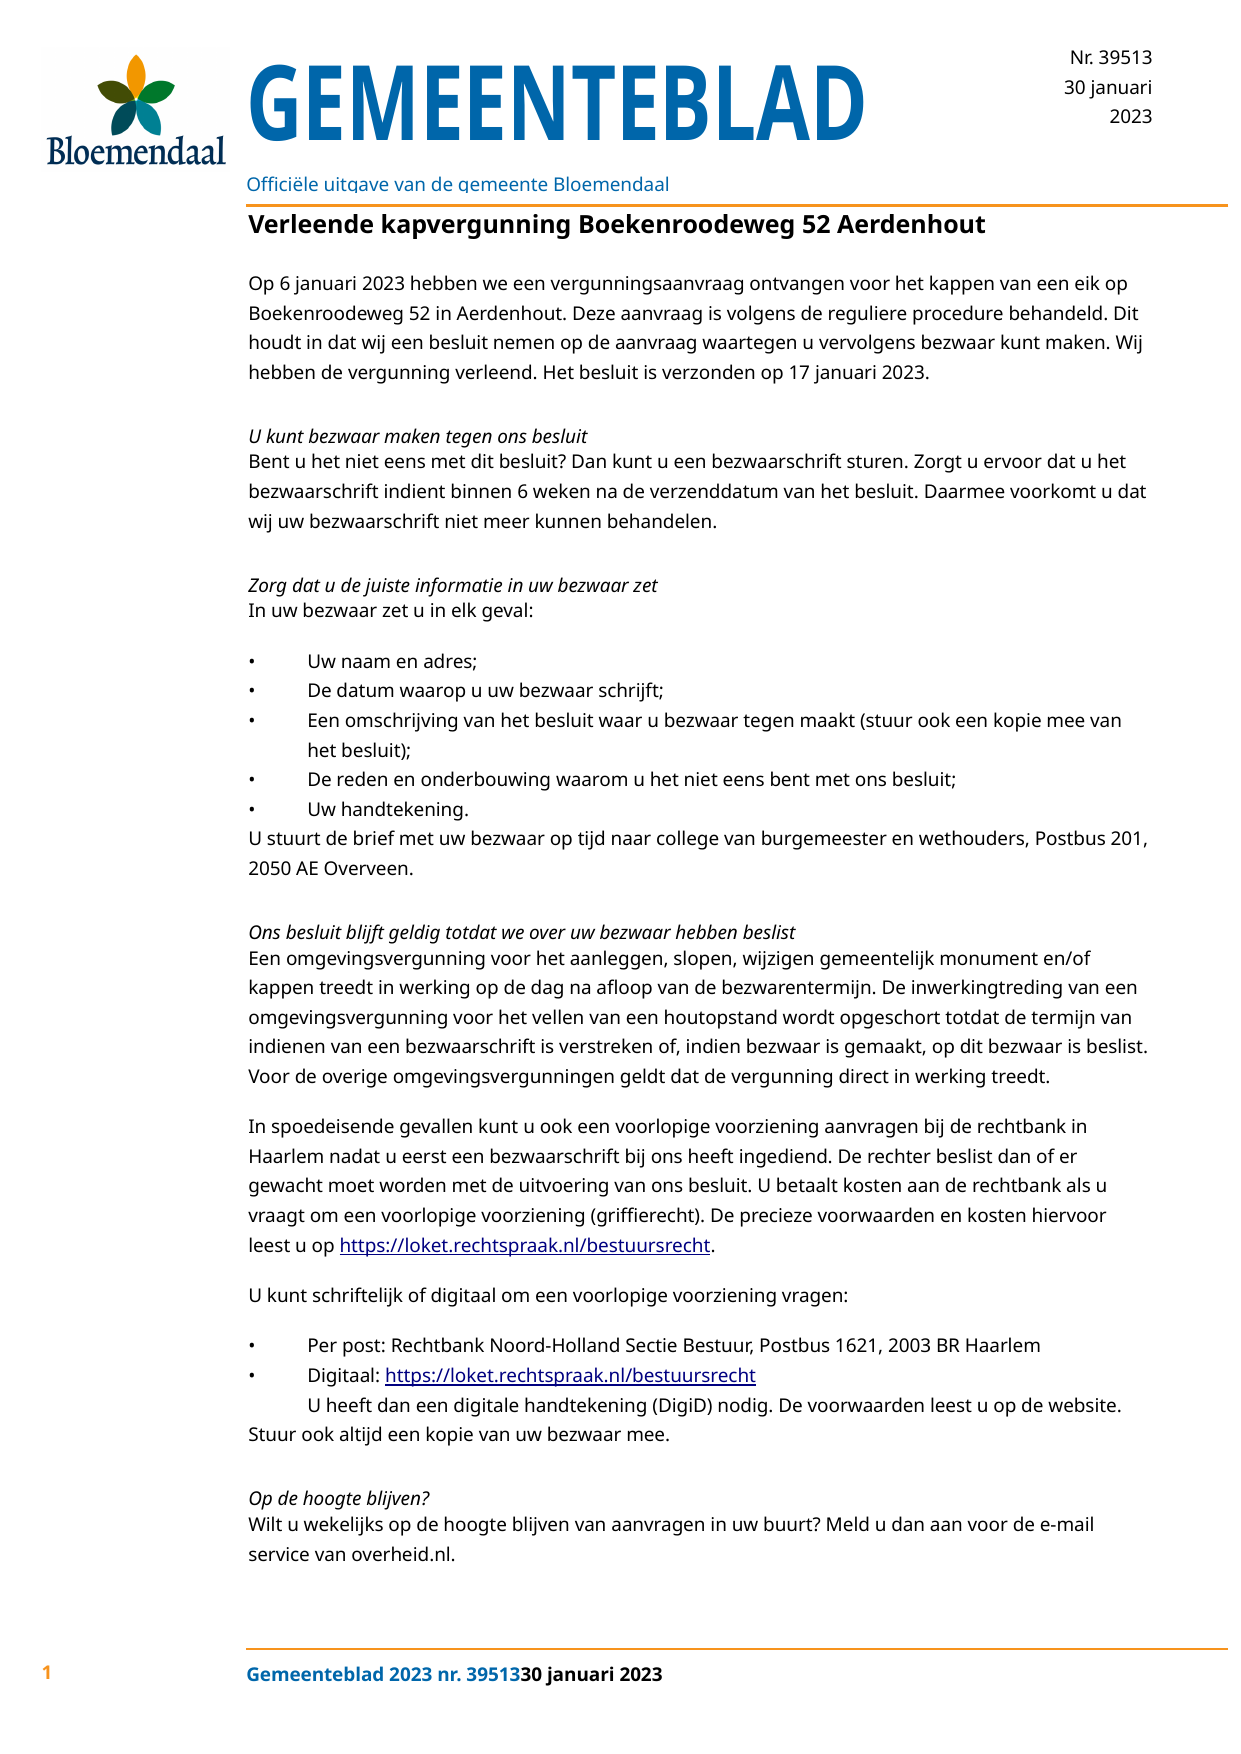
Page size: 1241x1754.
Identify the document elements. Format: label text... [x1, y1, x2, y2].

text Zorg dat u de juiste informatie in uw bezwaar zet [248, 572, 1152, 598]
text U kunt bezwaar maken tegen ons besluit [248, 423, 1152, 449]
text Bent u het niet eens met dit besluit? Dan kunt u een bezwaarschrift sturen. Zorgt u ervoor dat u het bezwaarschrift indient binnen 6 weken na de verzenddatum van het besluit. Daarmee voorkomt u dat wij uw bezwaarschrift niet meer kunnen behandelen. [248, 449, 1152, 534]
text Een omgevingsvergunning voor het aanleggen, slopen, wijzigen gemeentelijk monument en/of kappen treedt in werking op de dag na afloop van de bezwarentermijn. De inwerkingtreding van een omgevingsvergunning voor het vellen van een houtopstand wordt opgeschort totdat de termijn van indienen van een bezwaarschrift is verstreken of, indien bezwaar is gemaakt, op dit bezwaar is beslist. Voor de overige omgevingsvergunningen geldt dat de vergunning direct in werking treedt. [248, 945, 1152, 1089]
text U stuurt de brief met uw bezwaar op tijd naar college van burgemeester en wethouders, Postbus 201, 2050 AE Overveen. [248, 826, 1152, 881]
picture [41, 47, 231, 172]
text Ons besluit blijft geldig totdat we over uw bezwaar hebben beslist [248, 919, 1152, 945]
list Een omschrijving van het besluit waar u bezwaar tegen maakt (stuur ook een kopie mee van het besluit); [248, 707, 1152, 762]
text In uw bezwaar zet u in elk geval: [248, 598, 1152, 623]
text Op 6 januari 2023 hebben we een vergunningsaanvraag ontvangen voor het kappen van een eik op Boekenroodeweg 52 in Aerdenhout. Deze aanvraag is volgens de reguliere procedure behandeld. Dit houdt in dat wij een besluit nemen op de aanvraag waartegen u vervolgens bezwaar kunt maken. Wij hebben de vergunning verleend. Het besluit is verzonden op 17 januari 2023. [248, 270, 1152, 385]
list Digitaal: https://loket.rechtspraak.nl/bestuursrecht [248, 1362, 1152, 1388]
list De datum waarop u uw bezwaar schrijft; [248, 678, 1152, 703]
text Op de hoogte blijven? [248, 1485, 1152, 1511]
text Verleende kapvergunning Boekenroodeweg 52 Aerdenhout [248, 207, 1152, 241]
text Stuur ook altijd een kopie van uw bezwaar mee. [248, 1421, 1152, 1447]
text Wilt u wekelijks op de hoogte blijven van aanvragen in uw buurt? Meld u dan aan voor de e-mail service van overheid.nl. [248, 1511, 1152, 1566]
list Uw naam en adres; [248, 648, 1152, 674]
text In spoedeisende gevallen kunt u ook een voorlopige voorziening aanvragen bij de rechtbank in Haarlem nadat u eerst een bezwaarschrift bij ons heeft ingediend. De rechter beslist dan of er gewacht moet worden met de uitvoering van ons besluit. U betaalt kosten aan de rechtbank als u vraagt om een voorlopige voorziening (griffierecht). De precieze voorwaarden en kosten hiervoor leest u op https://loket.rechtspraak.nl/bestuursrecht. [248, 1113, 1152, 1258]
list U heeft dan een digitale handtekening (DigiD) nodig. De voorwaarden leest u op de website. [248, 1392, 1152, 1418]
text U kunt schriftelijk of digitaal om een voorlopige voorziening vragen: [248, 1282, 1152, 1308]
list Uw handtekening. [248, 796, 1152, 822]
list Per post: Rechtbank Noord-Holland Sectie Bestuur, Postbus 1621, 2003 BR Haarlem [248, 1333, 1152, 1358]
list De reden en onderbouwing waarom u het niet eens bent met ons besluit; [248, 766, 1152, 792]
